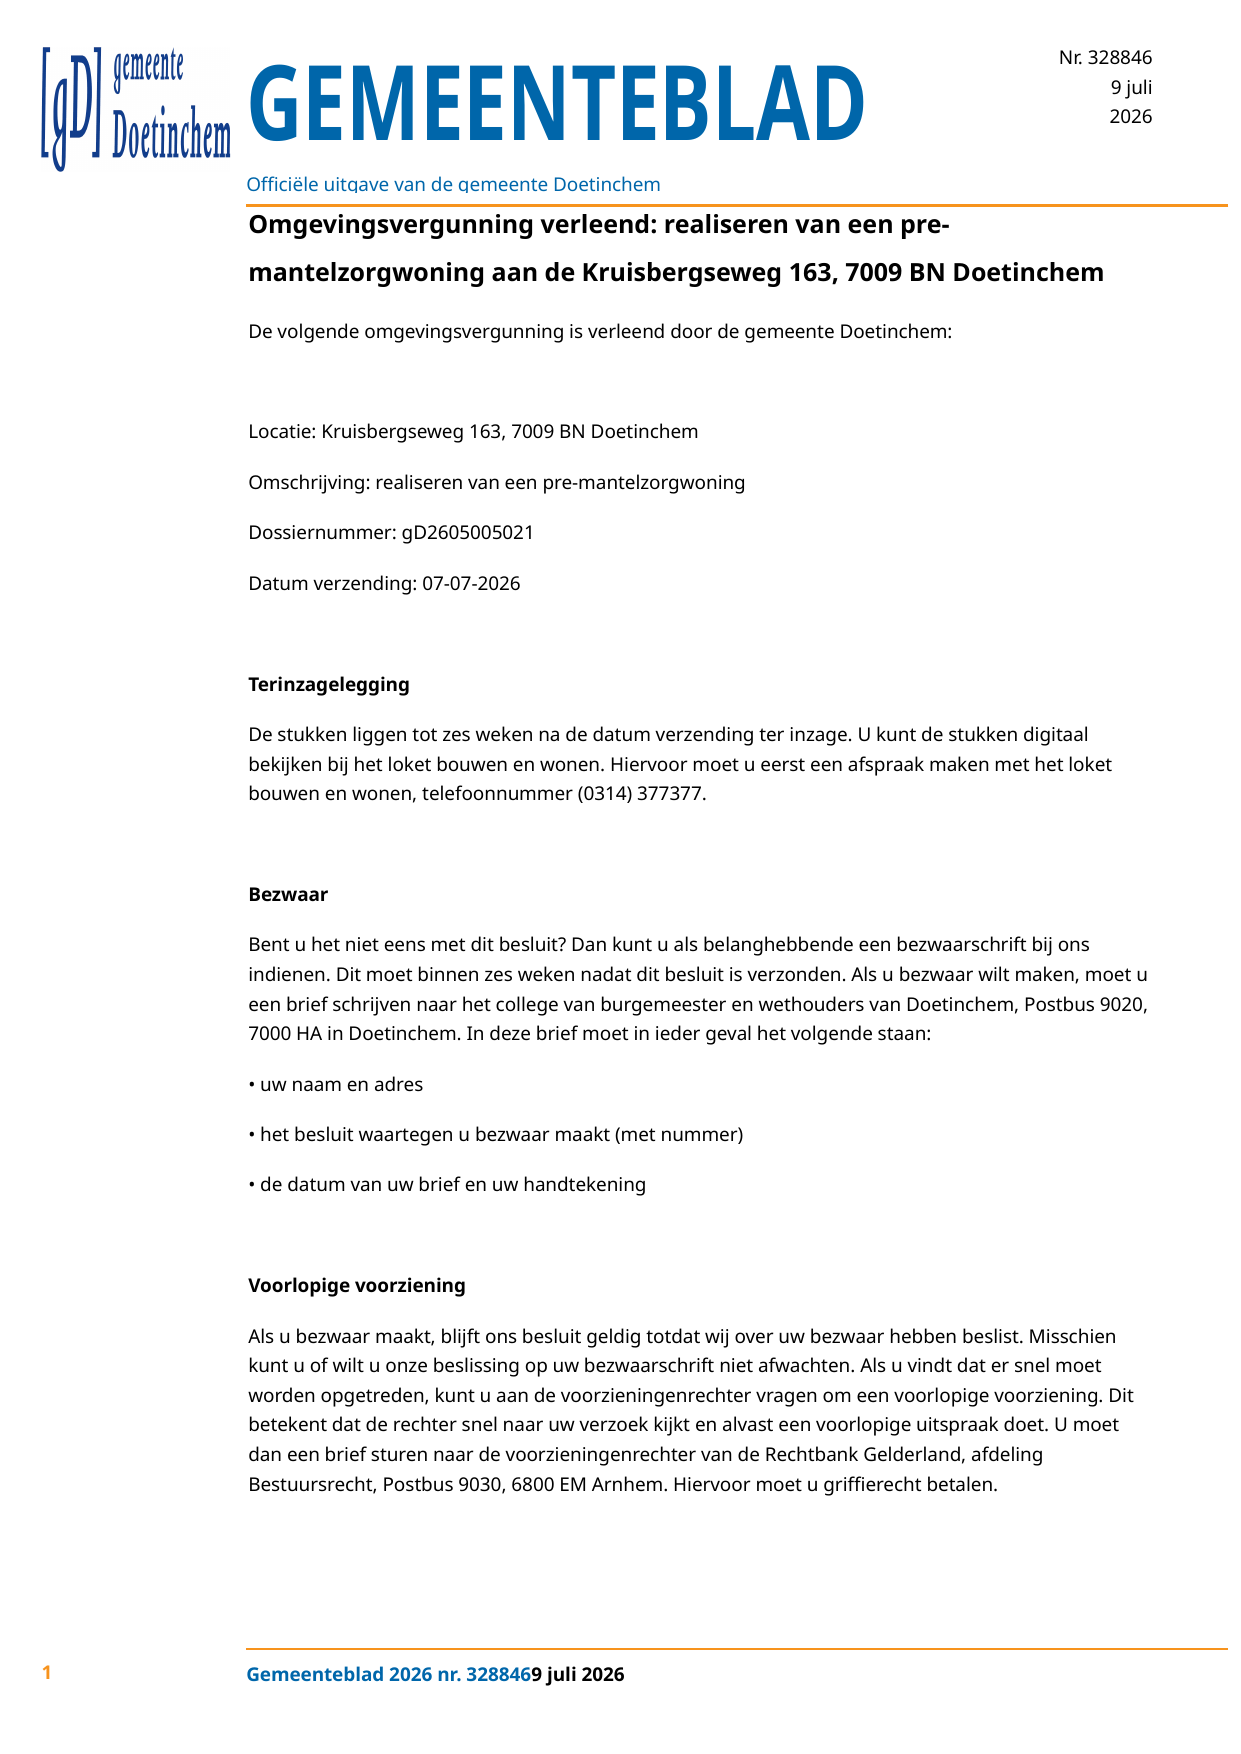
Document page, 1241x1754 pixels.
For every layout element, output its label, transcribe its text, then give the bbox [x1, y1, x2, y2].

text De volgende omgevingsvergunning is verleend door de gemeente Doetinchem: [248, 318, 1152, 344]
text Datum verzending: 07-07-2026 [248, 570, 1152, 596]
text Locatie: Kruisbergseweg 163, 7009 BN Doetinchem [248, 419, 1152, 444]
text Omgevingsvergunning verleend: realiseren van een pre-mantelzorgwoning aan de Kruisbergseweg 163, 7009 BN Doetinchem [248, 207, 1152, 288]
text • uw naam en adres [248, 1071, 1152, 1097]
text Bezwaar [248, 881, 1152, 907]
text De stukken liggen tot zes weken na de datum verzending ter inzage. U kunt de stukken digitaal bekijken bij het loket bouwen en wonen. Hiervoor moet u eerst een afspraak maken met het loket bouwen en wonen, telefoonnummer (0314) 377377. [248, 721, 1152, 806]
picture [41, 47, 231, 172]
text • het besluit waartegen u bezwaar maakt (met nummer) [248, 1121, 1152, 1147]
text • de datum van uw brief en uw handtekening [248, 1172, 1152, 1197]
text Omschrijving: realiseren van een pre-mantelzorgwoning [248, 469, 1152, 495]
text Dossiernummer: gD2605005021 [248, 519, 1152, 545]
text Als u bezwaar maakt, blijft ons besluit geldig totdat wij over uw bezwaar hebben beslist. Misschien kunt u of wilt u onze beslissing op uw bezwaarschrift niet afwachten. Als u vindt dat er snel moet worden opgetreden, kunt u aan de voorzieningenrechter vragen om een voorlopige voorziening. Dit betekent dat de rechter snel naar uw verzoek kijkt en alvast een voorlopige uitspraak doet. U moet dan een brief sturen naar de voorzieningenrechter van de Rechtbank Gelderland, afdeling Bestuursrecht, Postbus 9030, 6800 EM Arnhem. Hiervoor moet u griffierecht betalen. [248, 1323, 1152, 1497]
text Voorlopige voorziening [248, 1272, 1152, 1298]
text Terinzagelegging [248, 671, 1152, 697]
text Bent u het niet eens met dit besluit? Dan kunt u als belanghebbende een bezwaarschrift bij ons indienen. Dit moet binnen zes weken nadat dit besluit is verzonden. Als u bezwaar wilt maken, moet u een brief schrijven naar het college van burgemeester en wethouders van Doetinchem, Postbus 9020, 7000 HA in Doetinchem. In deze brief moet in ieder geval het volgende staan: [248, 932, 1152, 1046]
